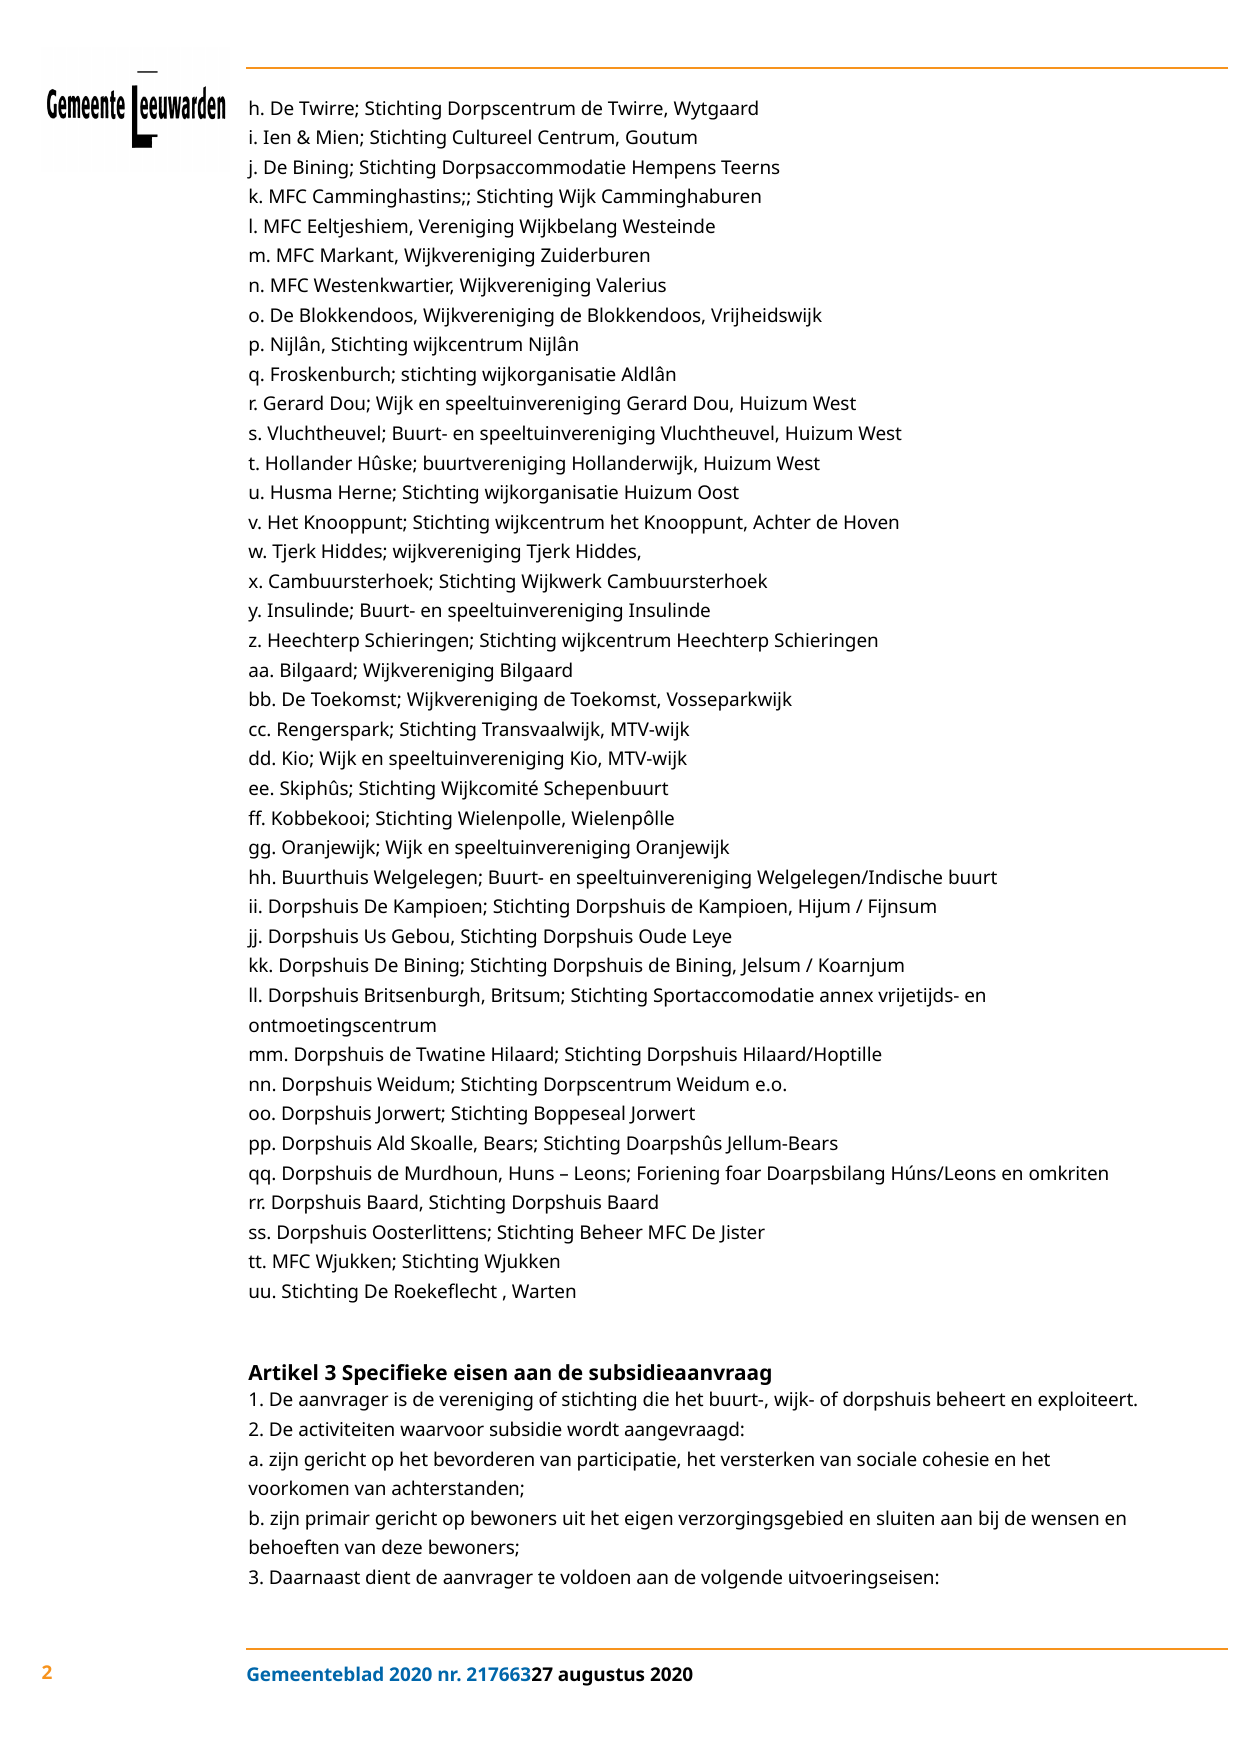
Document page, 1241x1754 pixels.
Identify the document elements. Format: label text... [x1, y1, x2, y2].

text t. Hollander Hûske; buurtvereniging Hollanderwijk, Huizum West [248, 450, 1152, 476]
text 2. De activiteiten waarvoor subsidie wordt aangevraagd: [248, 1416, 1152, 1442]
text dd. Kio; Wijk en speeltuinvereniging Kio, MTV-wijk [248, 746, 1152, 771]
text k. MFC Camminghastins;; Stichting Wijk Camminghaburen [248, 183, 1152, 209]
text ff. Kobbekooi; Stichting Wielenpolle, Wielenpôlle [248, 805, 1152, 831]
text z. Heechterp Schieringen; Stichting wijkcentrum Heechterp Schieringen [248, 627, 1152, 653]
text qq. Dorpshuis de Murdhoun, Huns – Leons; Foriening foar Doarpsbilang Húns/Leons en omkriten [248, 1160, 1152, 1186]
text pp. Dorpshuis Ald Skoalle, Bears; Stichting Doarpshûs Jellum-Bears [248, 1130, 1152, 1156]
text m. MFC Markant, Wijkvereniging Zuiderburen [248, 243, 1152, 268]
text l. MFC Eeltjeshiem, Vereniging Wijkbelang Westeinde [248, 213, 1152, 239]
text h. De Twirre; Stichting Dorpscentrum de Twirre, Wytgaard [248, 95, 1152, 121]
text p. Nijlân, Stichting wijkcentrum Nijlân [248, 331, 1152, 357]
text ee. Skiphûs; Stichting Wijkcomité Schepenbuurt [248, 775, 1152, 801]
text n. MFC Westenkwartier, Wijkvereniging Valerius [248, 272, 1152, 298]
text a. zijn gericht op het bevorderen van participatie, het versterken van sociale cohesie en het voorkomen van achterstanden; [248, 1446, 1152, 1501]
text mm. Dorpshuis de Twatine Hilaard; Stichting Dorpshuis Hilaard/Hoptille [248, 1041, 1152, 1067]
text o. De Blokkendoos, Wijkvereniging de Blokkendoos, Vrijheidswijk [248, 302, 1152, 328]
text q. Froskenburch; stichting wijkorganisatie Aldlân [248, 361, 1152, 387]
text x. Cambuursterhoek; Stichting Wijkwerk Cambuursterhoek [248, 568, 1152, 594]
text s. Vluchtheuvel; Buurt- en speeltuinvereniging Vluchtheuvel, Huizum West [248, 420, 1152, 446]
text gg. Oranjewijk; Wijk en speeltuinvereniging Oranjewijk [248, 834, 1152, 860]
text tt. MFC Wjukken; Stichting Wjukken [248, 1248, 1152, 1274]
text Artikel 3 Specifieke eisen aan de subsidieaanvraag [248, 1358, 1152, 1387]
text y. Insulinde; Buurt- en speeltuinvereniging Insulinde [248, 598, 1152, 623]
text hh. Buurthuis Welgelegen; Buurt- en speeltuinvereniging Welgelegen/Indische buurt [248, 864, 1152, 890]
text oo. Dorpshuis Jorwert; Stichting Boppeseal Jorwert [248, 1101, 1152, 1126]
text ss. Dorpshuis Oosterlittens; Stichting Beheer MFC De Jister [248, 1219, 1152, 1245]
text kk. Dorpshuis De Bining; Stichting Dorpshuis de Bining, Jelsum / Koarnjum [248, 953, 1152, 978]
text ii. Dorpshuis De Kampioen; Stichting Dorpshuis de Kampioen, Hijum / Fijnsum [248, 893, 1152, 919]
text cc. Rengerspark; Stichting Transvaalwijk, MTV-wijk [248, 716, 1152, 742]
text 1. De aanvrager is de vereniging of stichting die het buurt-, wijk- of dorpshuis beheert en exploiteert. [248, 1387, 1152, 1412]
text w. Tjerk Hiddes; wijkvereniging Tjerk Hiddes, [248, 538, 1152, 564]
text u. Husma Herne; Stichting wijkorganisatie Huizum Oost [248, 479, 1152, 505]
text j. De Bining; Stichting Dorpsaccommodatie Hempens Teerns [248, 154, 1152, 180]
text b. zijn primair gericht op bewoners uit het eigen verzorgingsgebied en sluiten aan bij de wensen en behoeften van deze bewoners; [248, 1505, 1152, 1560]
picture [41, 47, 231, 172]
text v. Het Knooppunt; Stichting wijkcentrum het Knooppunt, Achter de Hoven [248, 509, 1152, 535]
text nn. Dorpshuis Weidum; Stichting Dorpscentrum Weidum e.o. [248, 1071, 1152, 1097]
text jj. Dorpshuis Us Gebou, Stichting Dorpshuis Oude Leye [248, 923, 1152, 949]
text rr. Dorpshuis Baard, Stichting Dorpshuis Baard [248, 1189, 1152, 1215]
text r. Gerard Dou; Wijk en speeltuinvereniging Gerard Dou, Huizum West [248, 391, 1152, 416]
text i. Ien & Mien; Stichting Cultureel Centrum, Goutum [248, 124, 1152, 150]
text ll. Dorpshuis Britsenburgh, Britsum; Stichting Sportaccomodatie annex vrijetijds- en ontmoetingscentrum [248, 982, 1152, 1038]
text uu. Stichting De Roekeflecht , Warten [248, 1278, 1152, 1304]
text aa. Bilgaard; Wijkvereniging Bilgaard [248, 657, 1152, 683]
text bb. De Toekomst; Wijkvereniging de Toekomst, Vosseparkwijk [248, 686, 1152, 712]
text 3. Daarnaast dient de aanvrager te voldoen aan de volgende uitvoeringseisen: [248, 1564, 1152, 1590]
